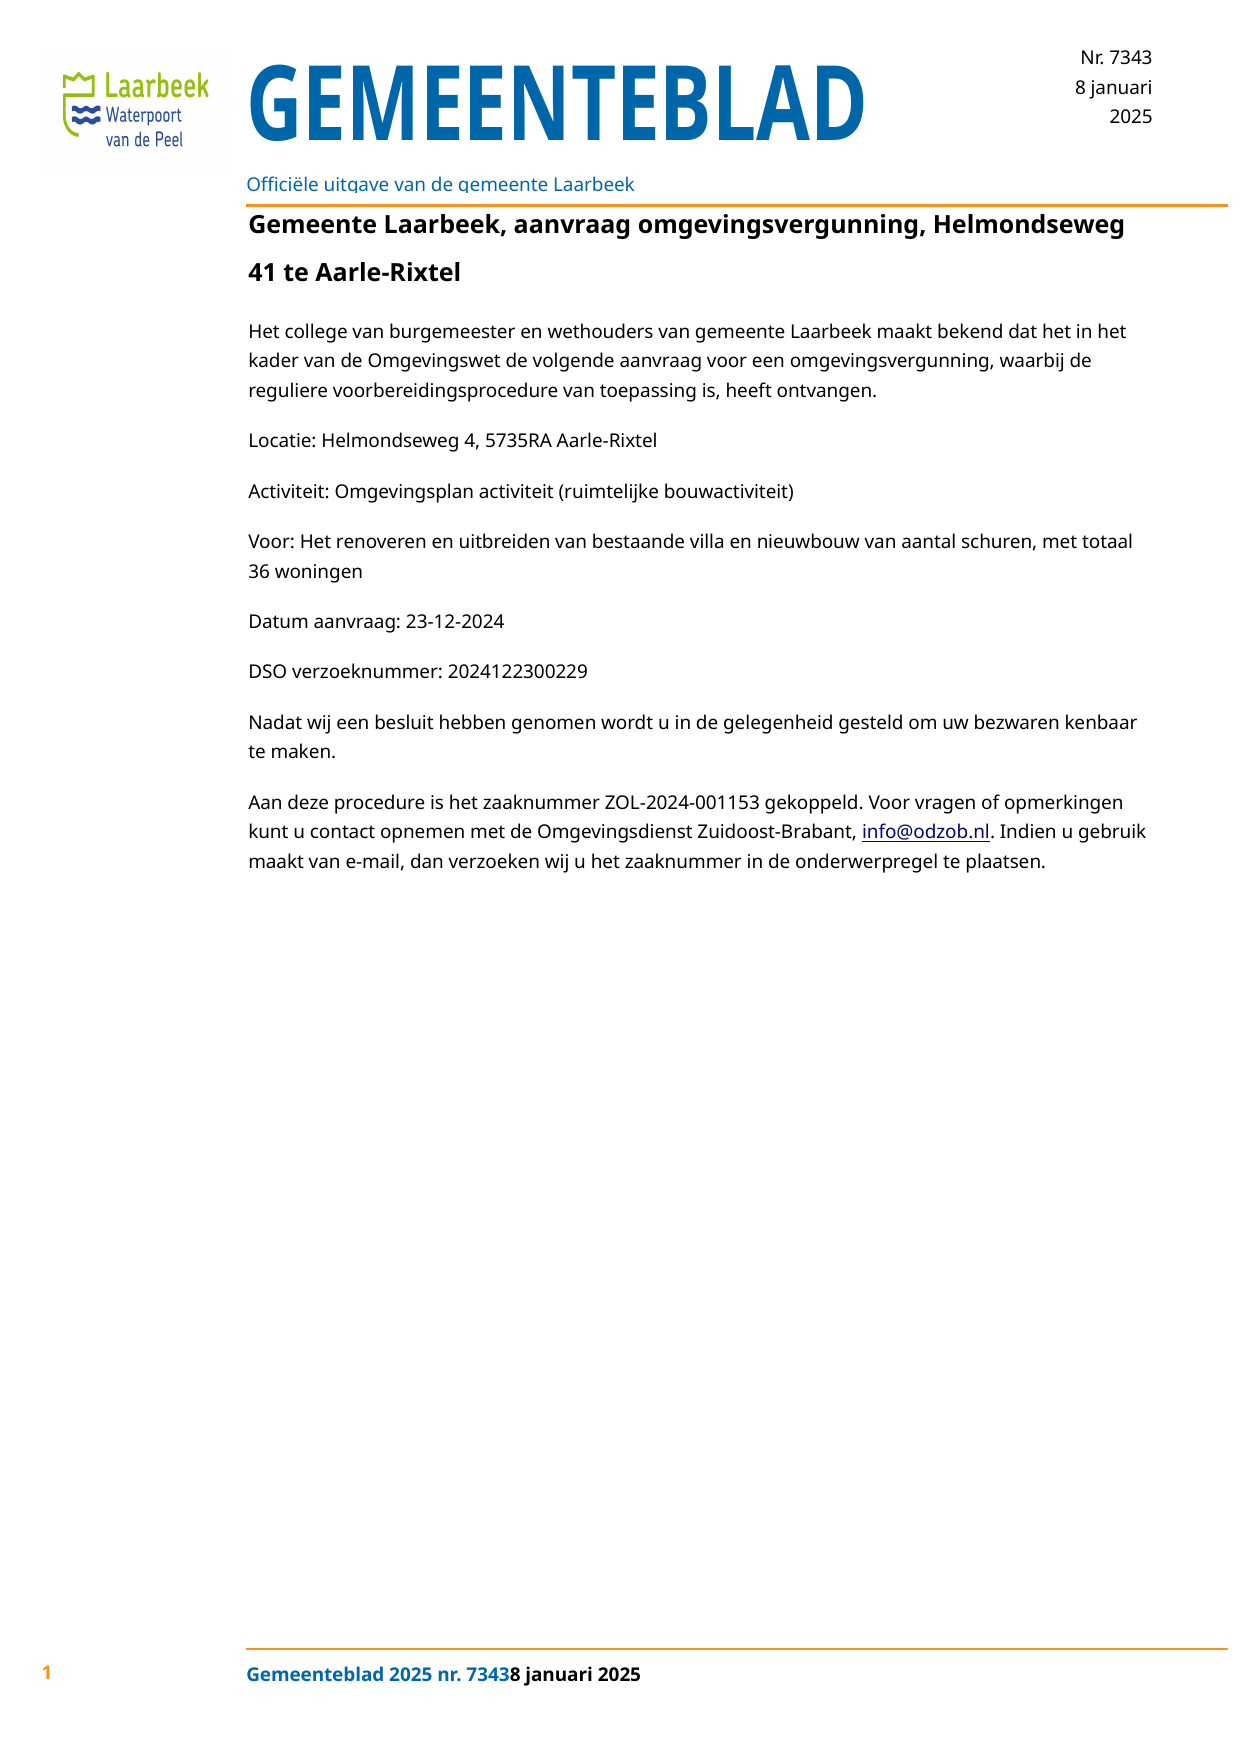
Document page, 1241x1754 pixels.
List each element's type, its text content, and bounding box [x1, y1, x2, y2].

text Voor: Het renoveren en uitbreiden van bestaande villa en nieuwbouw van aantal schuren, met totaal 36 woningen [248, 528, 1152, 584]
text DSO verzoeknummer: 2024122300229 [248, 659, 1152, 684]
text Nadat wij een besluit hebben genomen wordt u in de gelegenheid gesteld om uw bezwaren kenbaar te maken. [248, 709, 1152, 764]
text Aan deze procedure is het zaaknummer ZOL-2024-001153 gekoppeld. Voor vragen of opmerkingen kunt u contact opnemen met de Omgevingsdienst Zuidoost-Brabant, info@odzob.nl. Indien u gebruik maakt van e-mail, dan verzoeken wij u het zaaknummer in de onderwerpregel te plaatsen. [248, 789, 1152, 874]
text Het college van burgemeester en wethouders van gemeente Laarbeek maakt bekend dat het in het kader van de Omgevingswet de volgende aanvraag voor een omgevingsvergunning, waarbij de reguliere voorbereidingsprocedure van toepassing is, heeft ontvangen. [248, 318, 1152, 403]
picture [41, 47, 231, 172]
text Gemeente Laarbeek, aanvraag omgevingsvergunning, Helmondseweg 41 te Aarle-Rixtel [248, 207, 1152, 288]
text Locatie: Helmondseweg 4, 5735RA Aarle-Rixtel [248, 427, 1152, 453]
text Datum aanvraag: 23-12-2024 [248, 608, 1152, 634]
text Activiteit: Omgevingsplan activiteit (ruimtelijke bouwactiviteit) [248, 478, 1152, 504]
